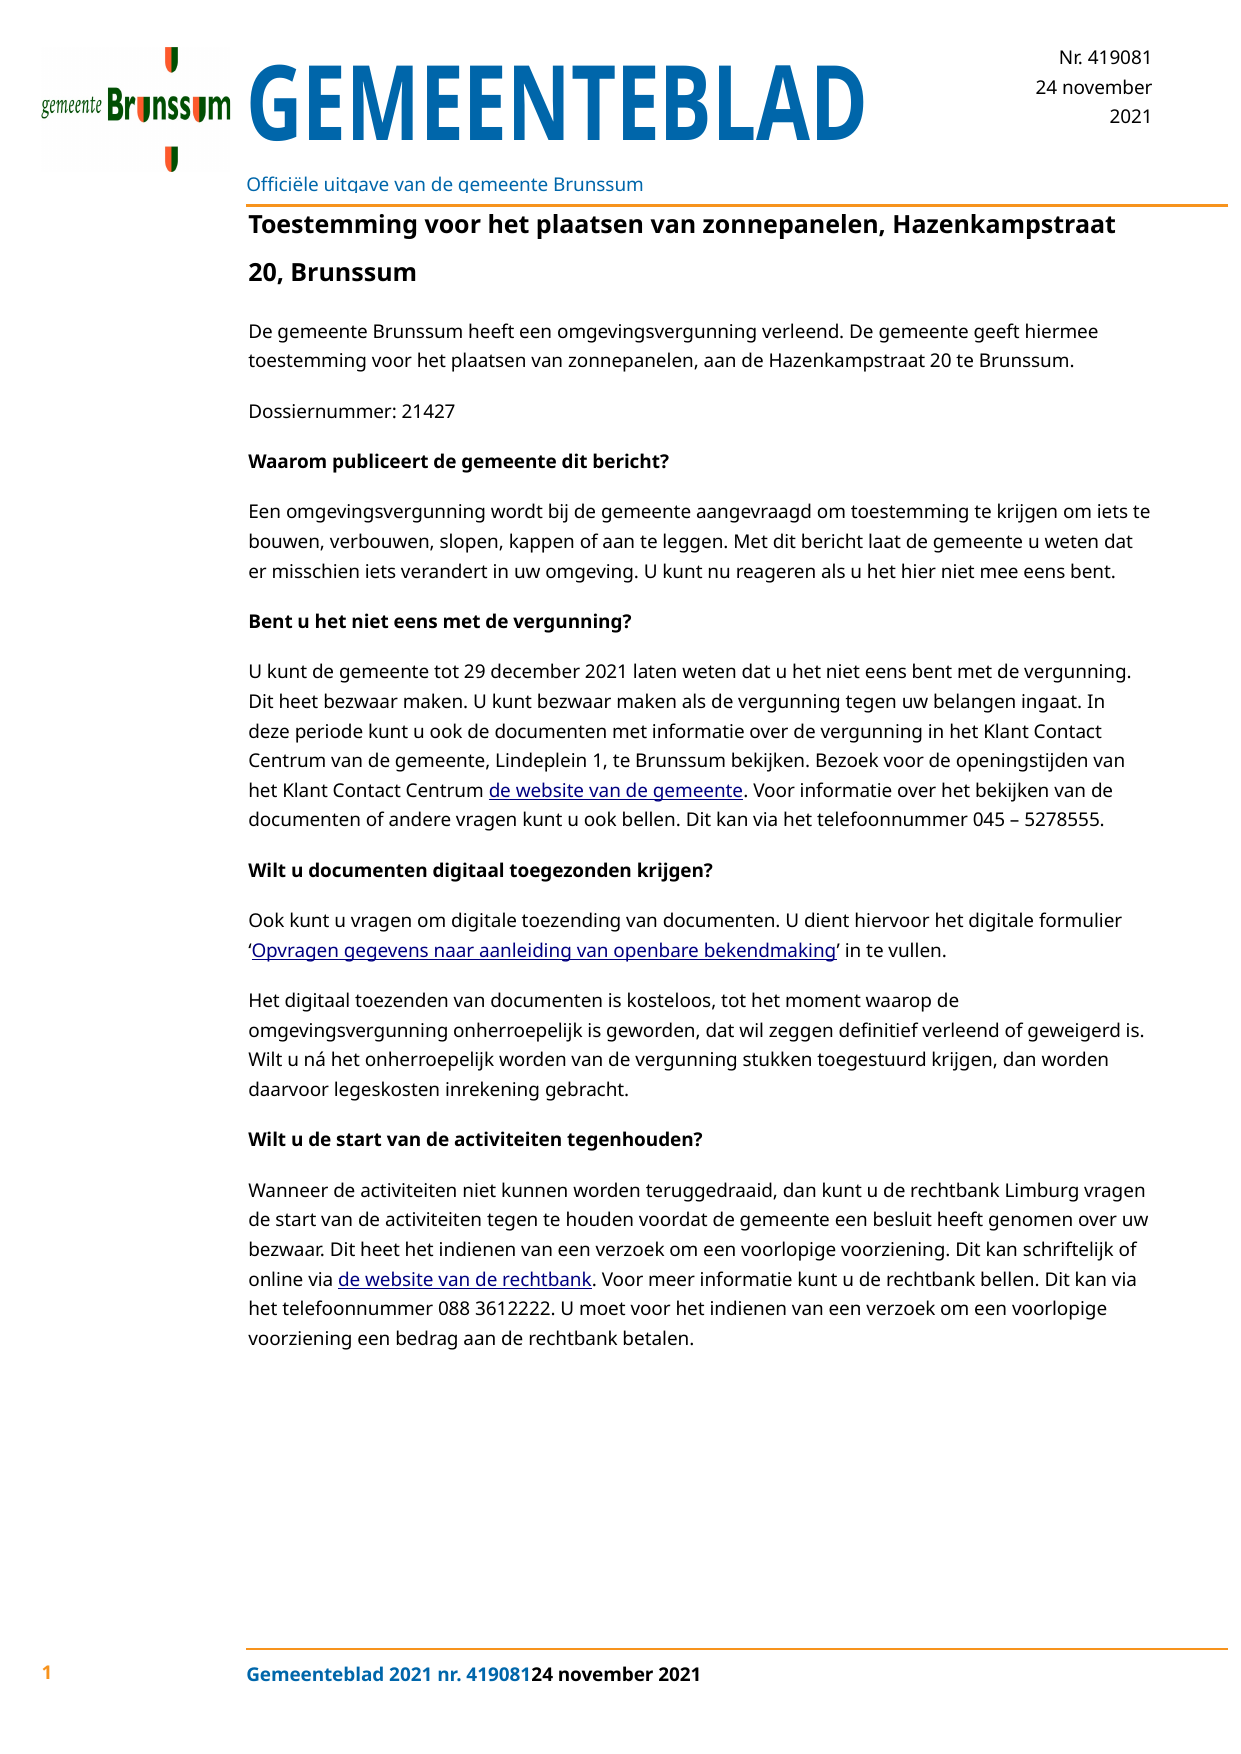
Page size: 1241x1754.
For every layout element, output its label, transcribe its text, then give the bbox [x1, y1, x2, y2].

text Ook kunt u vragen om digitale toezending van documenten. U dient hiervoor het digitale formulier ‘Opvragen gegevens naar aanleiding van openbare bekendmaking’ in te vullen. [248, 907, 1152, 963]
text Een omgevingsvergunning wordt bij de gemeente aangevraagd om toestemming te krijgen om iets te bouwen, verbouwen, slopen, kappen of aan te leggen. Met dit bericht laat de gemeente u weten dat er misschien iets verandert in uw omgeving. U kunt nu reageren als u het hier niet mee eens bent. [248, 499, 1152, 584]
picture [41, 47, 231, 172]
text Toestemming voor het plaatsen van zonnepanelen, Hazenkampstraat 20, Brunssum [248, 207, 1152, 288]
text Bent u het niet eens met de vergunning? [248, 608, 1152, 634]
text Wilt u de start van de activiteiten tegenhouden? [248, 1127, 1152, 1152]
text Het digitaal toezenden van documenten is kosteloos, tot het moment waarop de omgevingsvergunning onherroepelijk is geworden, dat wil zeggen definitief verleend of geweigerd is. Wilt u ná het onherroepelijk worden van de vergunning stukken toegestuurd krijgen, dan worden daarvoor legeskosten inrekening gebracht. [248, 987, 1152, 1102]
text Wilt u documenten digitaal toegezonden krijgen? [248, 857, 1152, 883]
text Dossiernummer: 21427 [248, 398, 1152, 424]
text Wanneer de activiteiten niet kunnen worden teruggedraaid, dan kunt u de rechtbank Limburg vragen de start van de activiteiten tegen te houden voordat de gemeente een besluit heeft genomen over uw bezwaar. Dit heet het indienen van een verzoek om een voorlopige voorziening. Dit kan schriftelijk of online via de website van de rechtbank. Voor meer informatie kunt u de rechtbank bellen. Dit kan via het telefoonnummer 088 3612222. U moet voor het indienen van een verzoek om een voorlopige voorziening een bedrag aan de rechtbank betalen. [248, 1177, 1152, 1351]
text De gemeente Brunssum heeft een omgevingsvergunning verleend. De gemeente geeft hiermee toestemming voor het plaatsen van zonnepanelen, aan de Hazenkampstraat 20 te Brunssum. [248, 318, 1152, 373]
text Waarom publiceert de gemeente dit bericht? [248, 448, 1152, 474]
text U kunt de gemeente tot 29 december 2021 laten weten dat u het niet eens bent met de vergunning. Dit heet bezwaar maken. U kunt bezwaar maken als de vergunning tegen uw belangen ingaat. In deze periode kunt u ook de documenten met informatie over de vergunning in het Klant Contact Centrum van de gemeente, Lindeplein 1, te Brunssum bekijken. Bezoek voor de openingstijden van het Klant Contact Centrum de website van de gemeente. Voor informatie over het bekijken van de documenten of andere vragen kunt u ook bellen. Dit kan via het telefoonnummer 045 – 5278555. [248, 659, 1152, 832]
